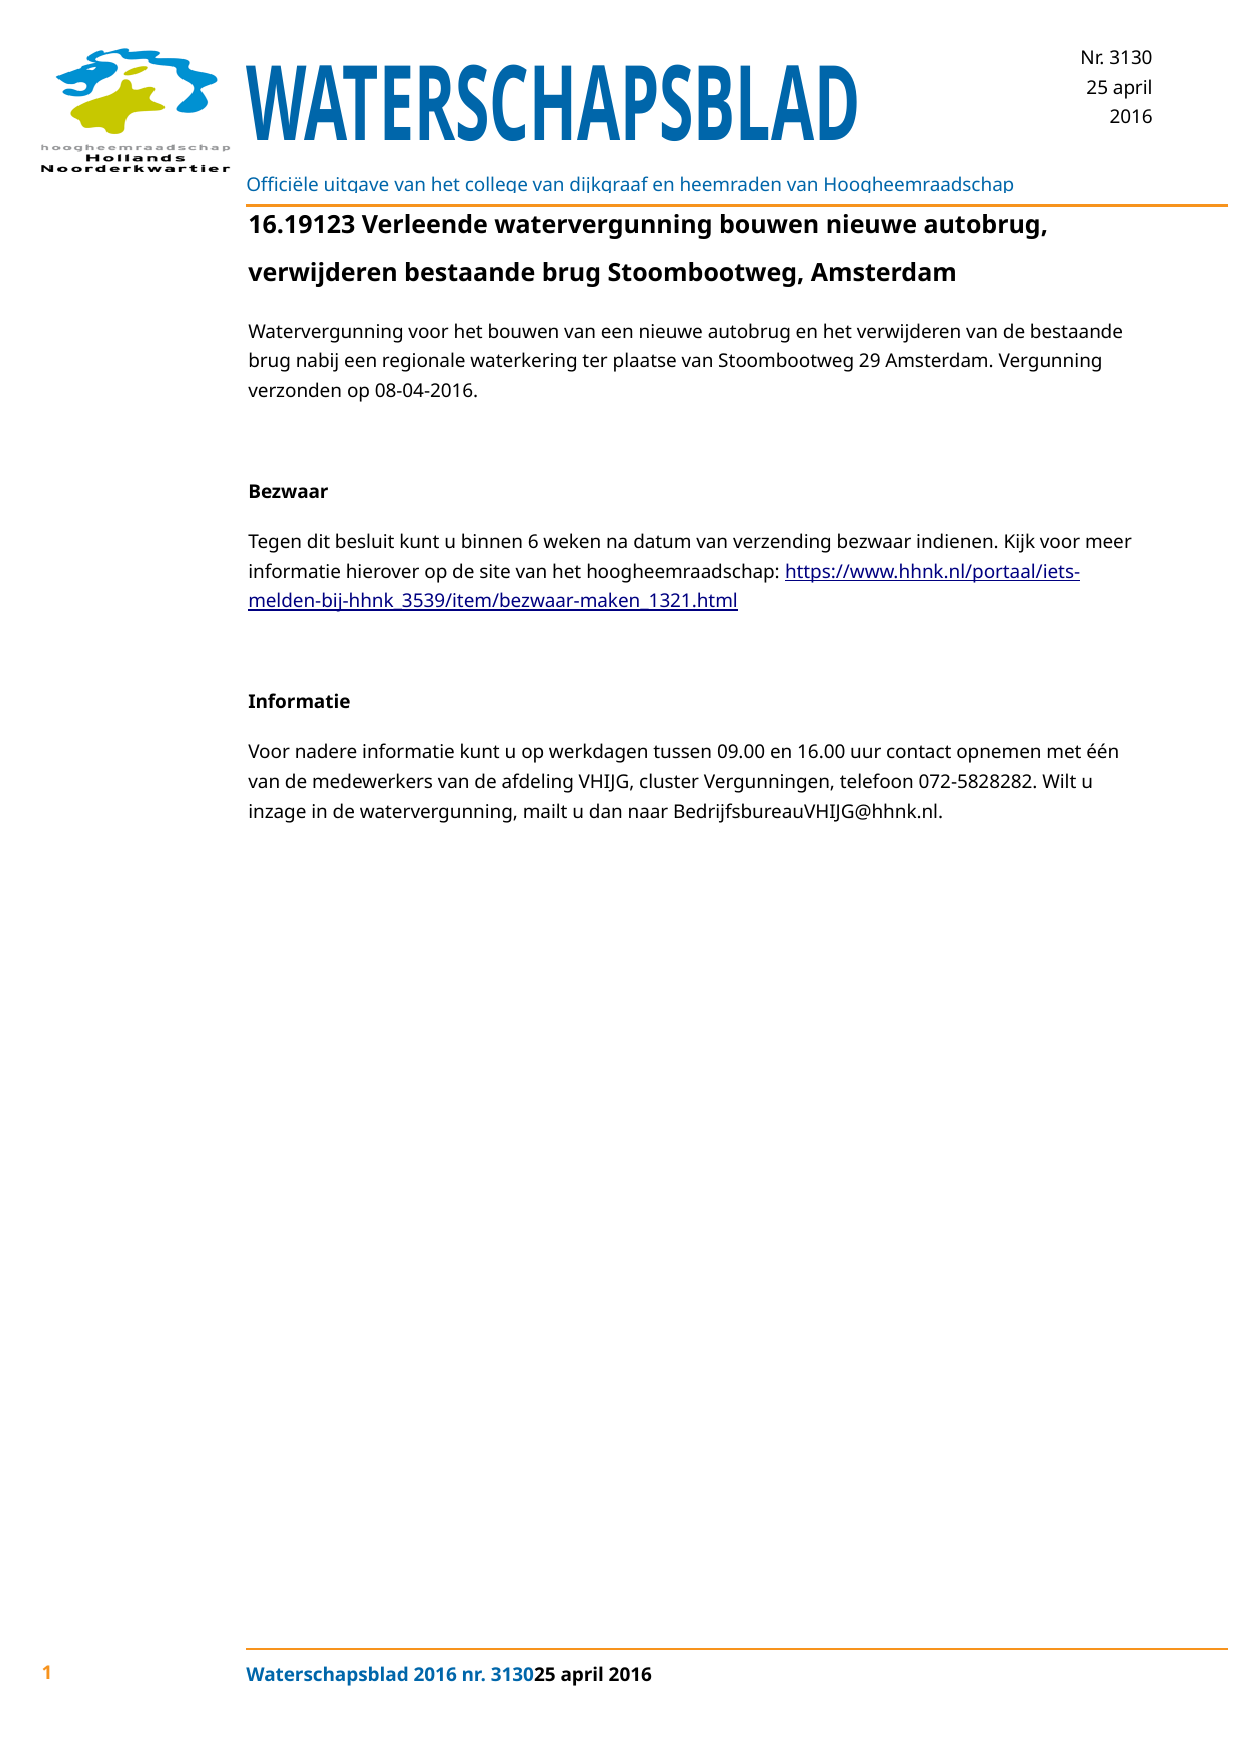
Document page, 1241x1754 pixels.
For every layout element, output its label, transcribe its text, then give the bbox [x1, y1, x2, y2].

text Voor nadere informatie kunt u op werkdagen tussen 09.00 en 16.00 uur contact opnemen met één van de medewerkers van de afdeling VHIJG, cluster Vergunningen, telefoon 072-5828282. Wilt u inzage in de watervergunning, mailt u dan naar BedrijfsbureauVHIJG@hhnk.nl. [248, 739, 1152, 824]
text Tegen dit besluit kunt u binnen 6 weken na datum van verzending bezwaar indienen. Kijk voor meer informatie hierover op de site van het hoogheemraadschap: https://www.hhnk.nl/portaal/iets-melden-bij-hhnk_3539/item/bezwaar-maken_1321.html [248, 528, 1152, 613]
picture [41, 47, 231, 172]
text Informatie [248, 688, 1152, 714]
text Watervergunning voor het bouwen van een nieuwe autobrug en het verwijderen van de bestaande brug nabij een regionale waterkering ter plaatse van Stoombootweg 29 Amsterdam. Vergunning verzonden op 08-04-2016. [248, 318, 1152, 403]
text 16.19123 Verleende watervergunning bouwen nieuwe autobrug, verwijderen bestaande brug Stoombootweg, Amsterdam [248, 207, 1152, 288]
text Bezwaar [248, 478, 1152, 504]
